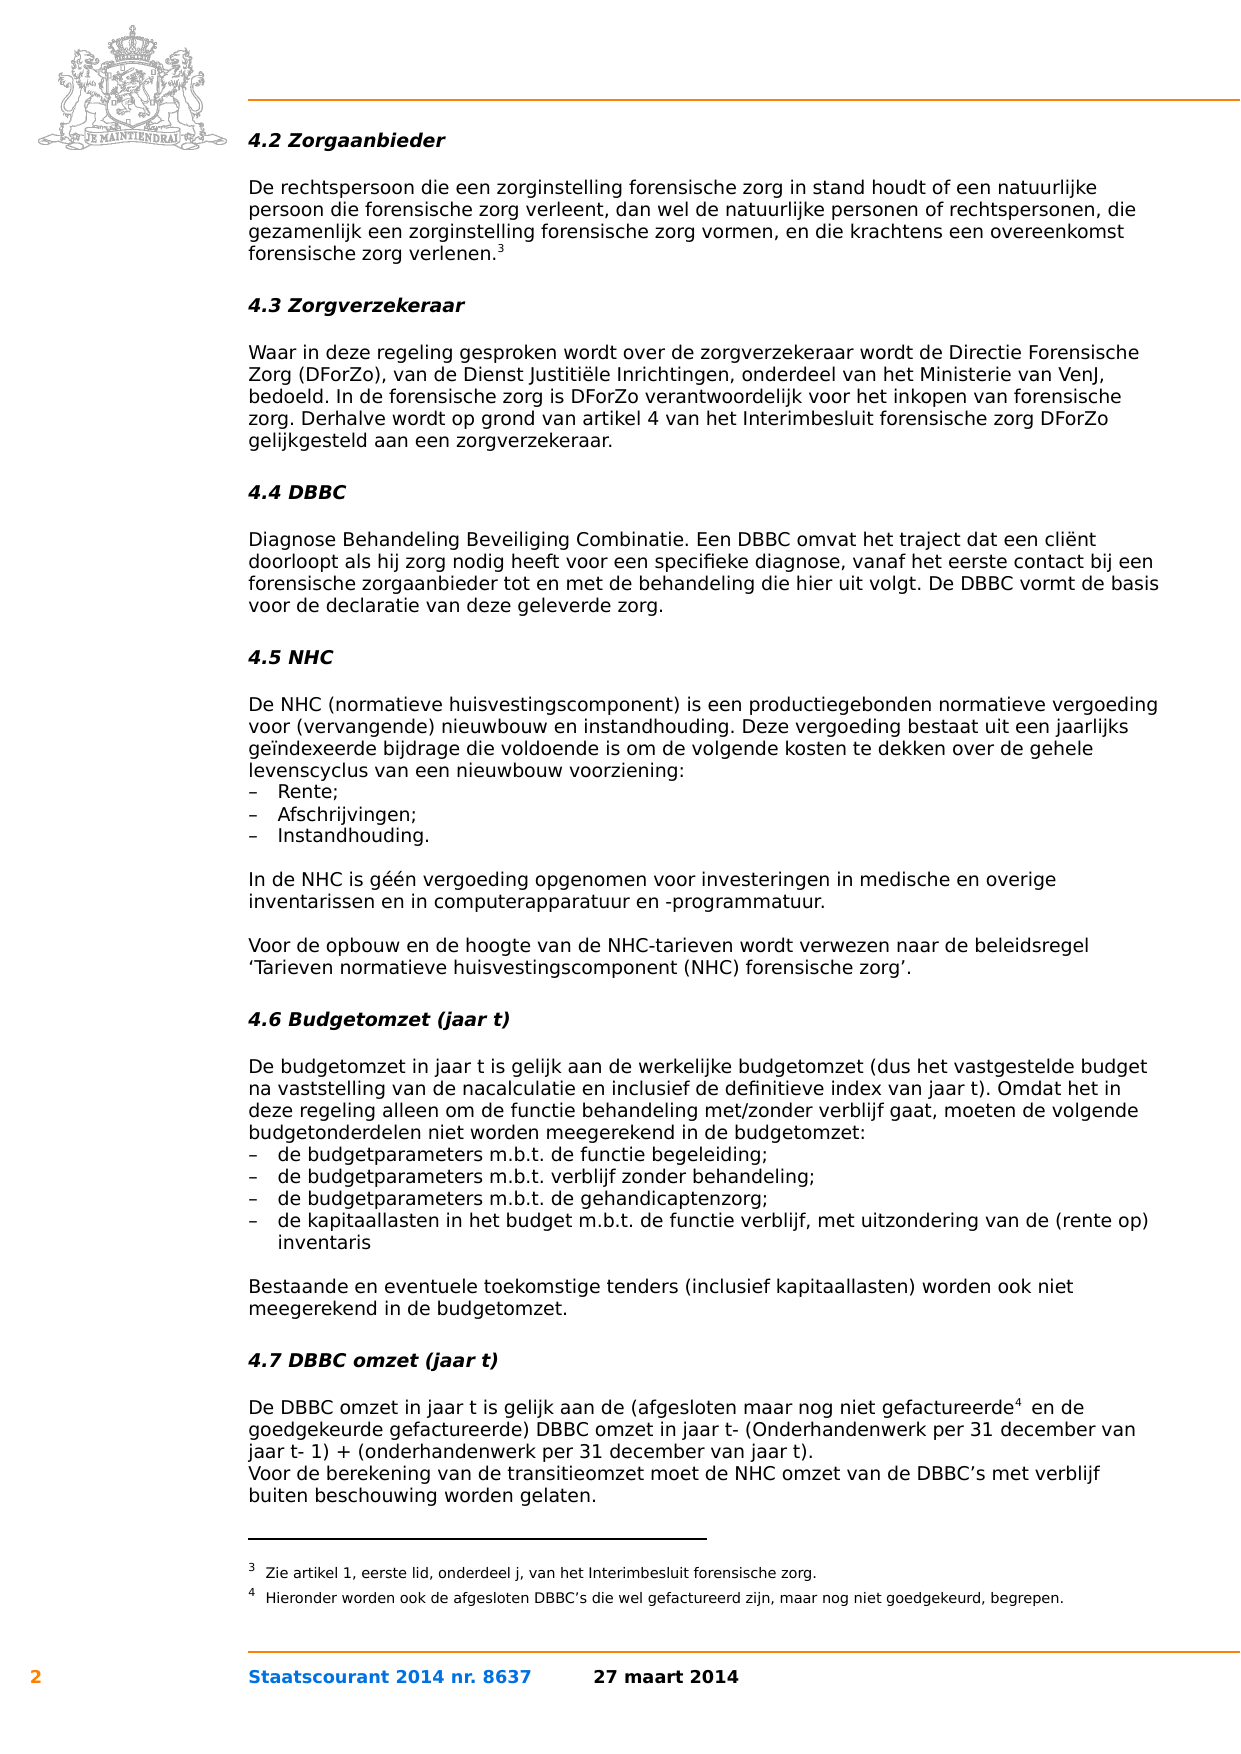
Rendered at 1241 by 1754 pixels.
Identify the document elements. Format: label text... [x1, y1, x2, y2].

text In de NHC is géén vergoeding opgenomen voor investeringen in medische en overige inventarissen en in computerapparatuur en -programmatuur. [248, 869, 1163, 913]
subtitle 4.6 Budgetomzet (jaar t) [248, 1009, 1163, 1031]
text – Afschrijvingen; [248, 803, 1163, 825]
text – de budgetparameters m.b.t. de gehandicaptenzorg; [248, 1188, 1163, 1210]
text – de budgetparameters m.b.t. verblijf zonder behandeling; [248, 1166, 1163, 1188]
text – Rente; [248, 781, 1163, 803]
text Voor de opbouw en de hoogte van de NHC-tarieven wordt verwezen naar de beleidsregel ‘Tarieven normatieve huisvestingscomponent (NHC) forensische zorg’. [248, 935, 1163, 979]
text Waar in deze regeling gesproken wordt over de zorgverzekeraar wordt de Directie Forensische Zorg (DForZo), van de Dienst Justitiële Inrichtingen, onderdeel van het Ministerie van VenJ, bedoeld. In de forensische zorg is DForZo verantwoordelijk voor het inkopen van forensische zorg. Derhalve wordt op grond van artikel 4 van het Interimbesluit forensische zorg DForZo gelijkgesteld aan een zorgverzekeraar. [248, 342, 1163, 452]
text Bestaande en eventuele toekomstige tenders (inclusief kapitaallasten) worden ook niet meegerekend in de budgetomzet. [248, 1276, 1163, 1320]
subtitle 4.2 Zorgaanbieder [248, 130, 1163, 152]
text – de kapitaallasten in het budget m.b.t. de functie verblijf, met uitzondering van de (rente op) inventaris [248, 1210, 1163, 1254]
subtitle 4.7 DBBC omzet (jaar t) [248, 1350, 1163, 1372]
picture [38, 25, 227, 150]
subtitle 4.5 NHC [248, 647, 1163, 668]
text De budgetomzet in jaar t is gelijk aan de werkelijke budgetomzet (dus het vastgestelde budget na vaststelling van de nacalculatie en inclusief de definitieve index van jaar t). Omdat het in deze regeling alleen om de functie behandeling met/zonder verblijf gaat, moeten de volgende budgetonderdelen niet worden meegerekend in de budgetomzet: [248, 1056, 1163, 1144]
text De DBBC omzet in jaar t is gelijk aan de (afgesloten maar nog niet gefactureerde en de goedgekeurde gefactureerde) DBBC omzet in jaar t- (Onderhandenwerk per 31 december van jaar t- 1) + (onderhandenwerk per 31 december van jaar t). [248, 1397, 1163, 1463]
text – de budgetparameters m.b.t. de functie begeleiding; [248, 1144, 1163, 1166]
text Zie artikel 1, eerste lid, onderdeel j, van het Interimbesluit forensische zorg. [248, 1561, 1163, 1583]
subtitle 4.4 DBBC [248, 482, 1163, 504]
text Voor de berekening van de transitieomzet moet de NHC omzet van de DBBC’s met verblijf buiten beschouwing worden gelaten. [248, 1463, 1163, 1507]
text – Instandhouding. [248, 825, 1163, 847]
subtitle 4.3 Zorgverzekeraar [248, 295, 1163, 317]
text De NHC (normatieve huisvestingscomponent) is een productiegebonden normatieve vergoeding voor (vervangende) nieuwbouw en instandhouding. Deze vergoeding bestaat uit een jaarlijks geïndexeerde bijdrage die voldoende is om de volgende kosten te dekken over de gehele levenscyclus van een nieuwbouw voorziening: [248, 693, 1163, 781]
text Diagnose Behandeling Beveiliging Combinatie. Een DBBC omvat het traject dat een cliënt doorloopt als hij zorg nodig heeft voor een specifieke diagnose, vanaf het eerste contact bij een forensische zorgaanbieder tot en met de behandeling die hier uit volgt. De DBBC vormt de basis voor de declaratie van deze geleverde zorg. [248, 529, 1163, 617]
text Hieronder worden ook de afgesloten DBBC’s die wel gefactureerd zijn, maar nog niet goedgekeurd, begrepen. [248, 1586, 1163, 1608]
text De rechtspersoon die een zorginstelling forensische zorg in stand houdt of een natuurlijke persoon die forensische zorg verleent, dan wel de natuurlijke personen of rechtspersonen, die gezamenlijk een zorginstelling forensische zorg vormen, en die krachtens een overeenkomst forensische zorg verlenen. [248, 177, 1163, 265]
